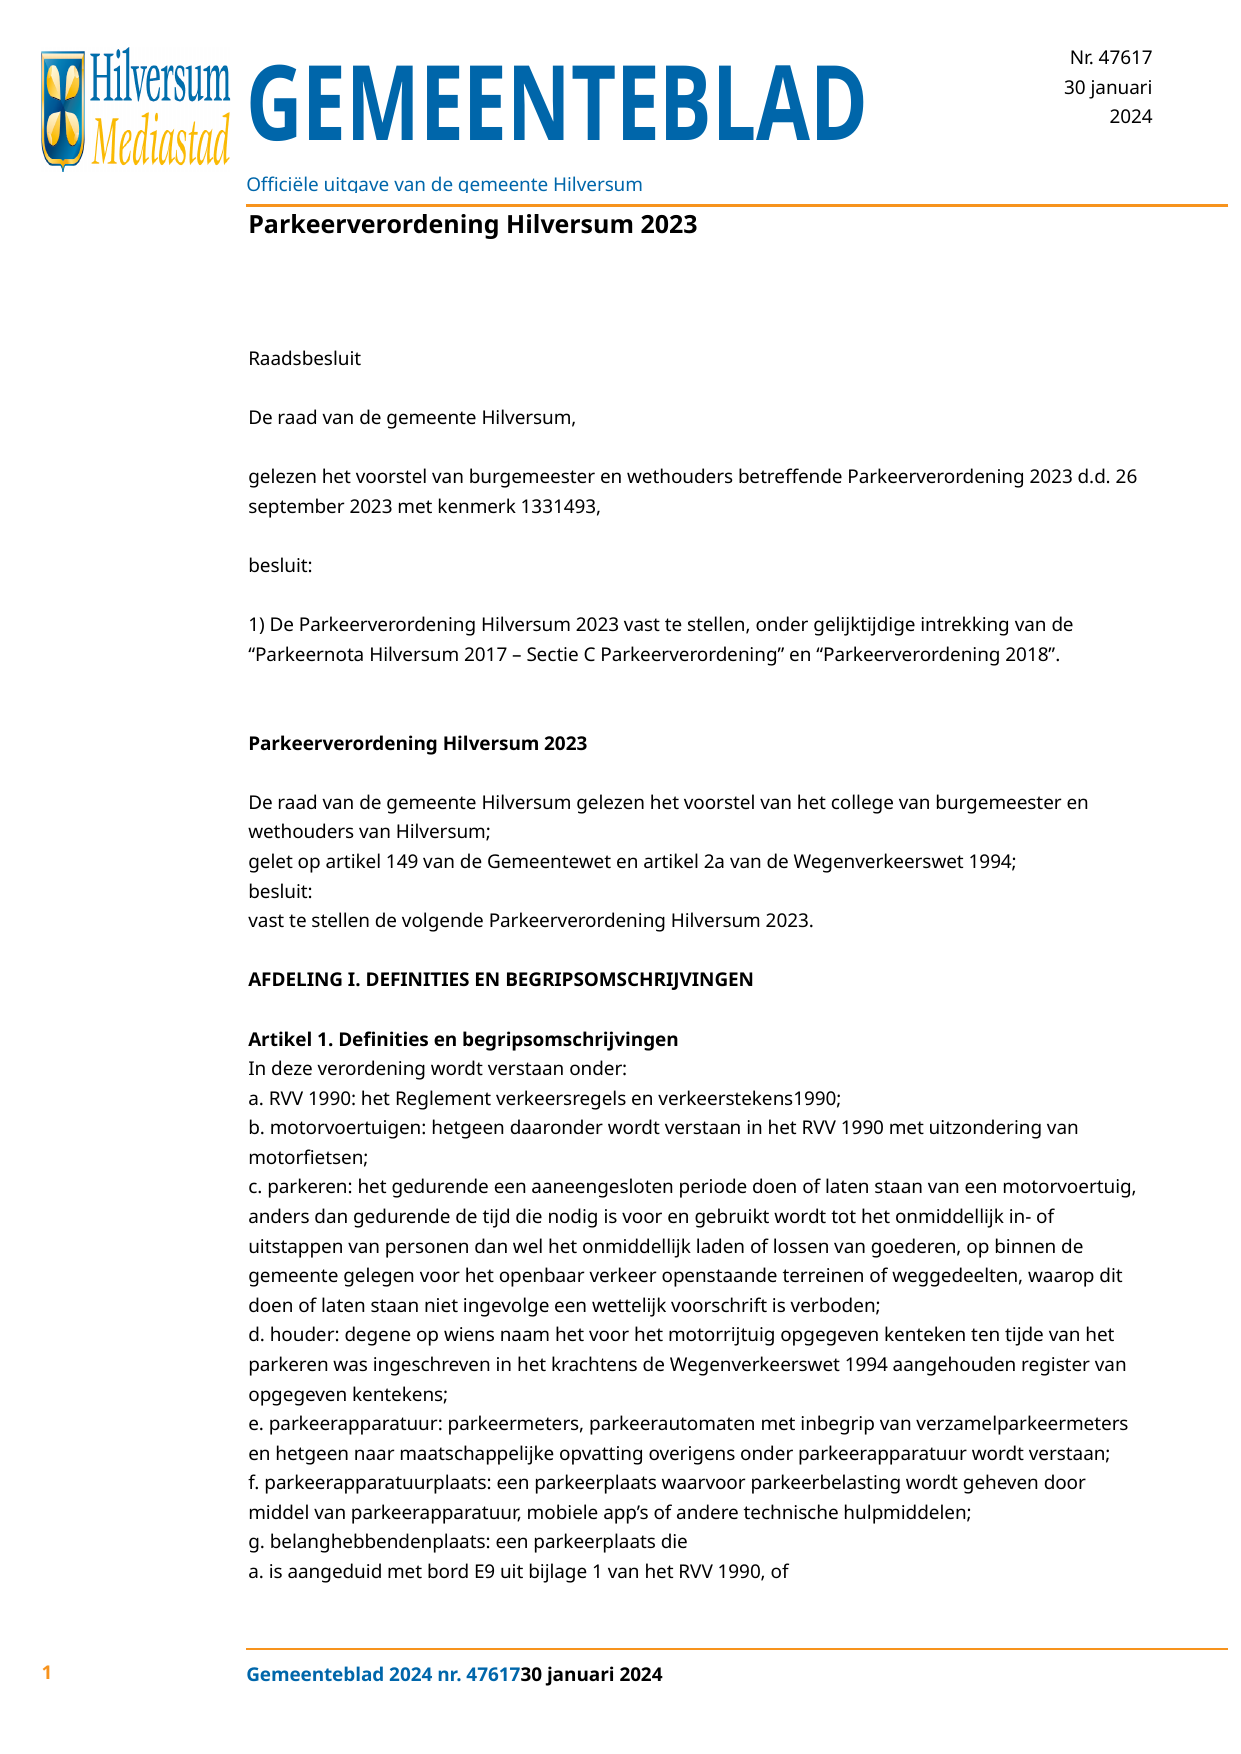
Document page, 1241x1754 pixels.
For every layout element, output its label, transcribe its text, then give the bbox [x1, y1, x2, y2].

text vast te stellen de volgende Parkeerverordening Hilversum 2023. [248, 907, 1152, 933]
text 1) De Parkeerverordening Hilversum 2023 vast te stellen, onder gelijktijdige intrekking van de “Parkeernota Hilversum 2017 – Sectie C Parkeerverordening” en “Parkeerverordening 2018”. [248, 612, 1152, 667]
text c. parkeren: het gedurende een aaneengesloten periode doen of laten staan van een motorvoertuig, anders dan gedurende de tijd die nodig is voor en gebruikt wordt tot het onmiddellijk in- of uitstappen van personen dan wel het onmiddellijk laden of lossen van goederen, op binnen de gemeente gelegen voor het openbaar verkeer openstaande terreinen of weggedeelten, waarop dit doen of laten staan niet ingevolge een wettelijk voorschrift is verboden; [248, 1174, 1152, 1318]
text g. belanghebbendenplaats: een parkeerplaats die [248, 1529, 1152, 1554]
text Raadsbesluit [248, 345, 1152, 371]
text De raad van de gemeente Hilversum gelezen het voorstel van het college van burgemeester en wethouders van Hilversum; [248, 789, 1152, 844]
text d. houder: degene op wiens naam het voor het motorrijtuig opgegeven kenteken ten tijde van het parkeren was ingeschreven in het krachtens de Wegenverkeerswet 1994 aangehouden register van opgegeven kentekens; [248, 1322, 1152, 1406]
text besluit: [248, 878, 1152, 903]
text AFDELING I. DEFINITIES EN BEGRIPSOMSCHRIJVINGEN [248, 967, 1152, 992]
text gelet op artikel 149 van de Gemeentewet en artikel 2a van de Wegenverkeerswet 1994; [248, 848, 1152, 874]
text e. parkeerapparatuur: parkeermeters, parkeerautomaten met inbegrip van verzamelparkeermeters en hetgeen naar maatschappelijke opvatting overigens onder parkeerapparatuur wordt verstaan; [248, 1410, 1152, 1466]
text Parkeerverordening Hilversum 2023 [248, 730, 1152, 756]
picture [41, 47, 231, 172]
text besluit: [248, 552, 1152, 578]
text a. is aangeduid met bord E9 uit bijlage 1 van het RVV 1990, of [248, 1558, 1152, 1584]
text De raad van de gemeente Hilversum, [248, 404, 1152, 430]
text a. RVV 1990: het Reglement verkeersregels en verkeerstekens1990; [248, 1085, 1152, 1111]
text f. parkeerapparatuurplaats: een parkeerplaats waarvoor parkeerbelasting wordt geheven door middel van parkeerapparatuur, mobiele app’s of andere technische hulpmiddelen; [248, 1469, 1152, 1525]
text gelezen het voorstel van burgemeester en wethouders betreffende Parkeerverordening 2023 d.d. 26 september 2023 met kenmerk 1331493, [248, 464, 1152, 519]
text Parkeerverordening Hilversum 2023 [248, 207, 1152, 241]
text b. motorvoertuigen: hetgeen daaronder wordt verstaan in het RVV 1990 met uitzondering van motorfietsen; [248, 1114, 1152, 1170]
text Artikel 1. Definities en begripsomschrijvingen [248, 1026, 1152, 1051]
text In deze verordening wordt verstaan onder: [248, 1055, 1152, 1081]
